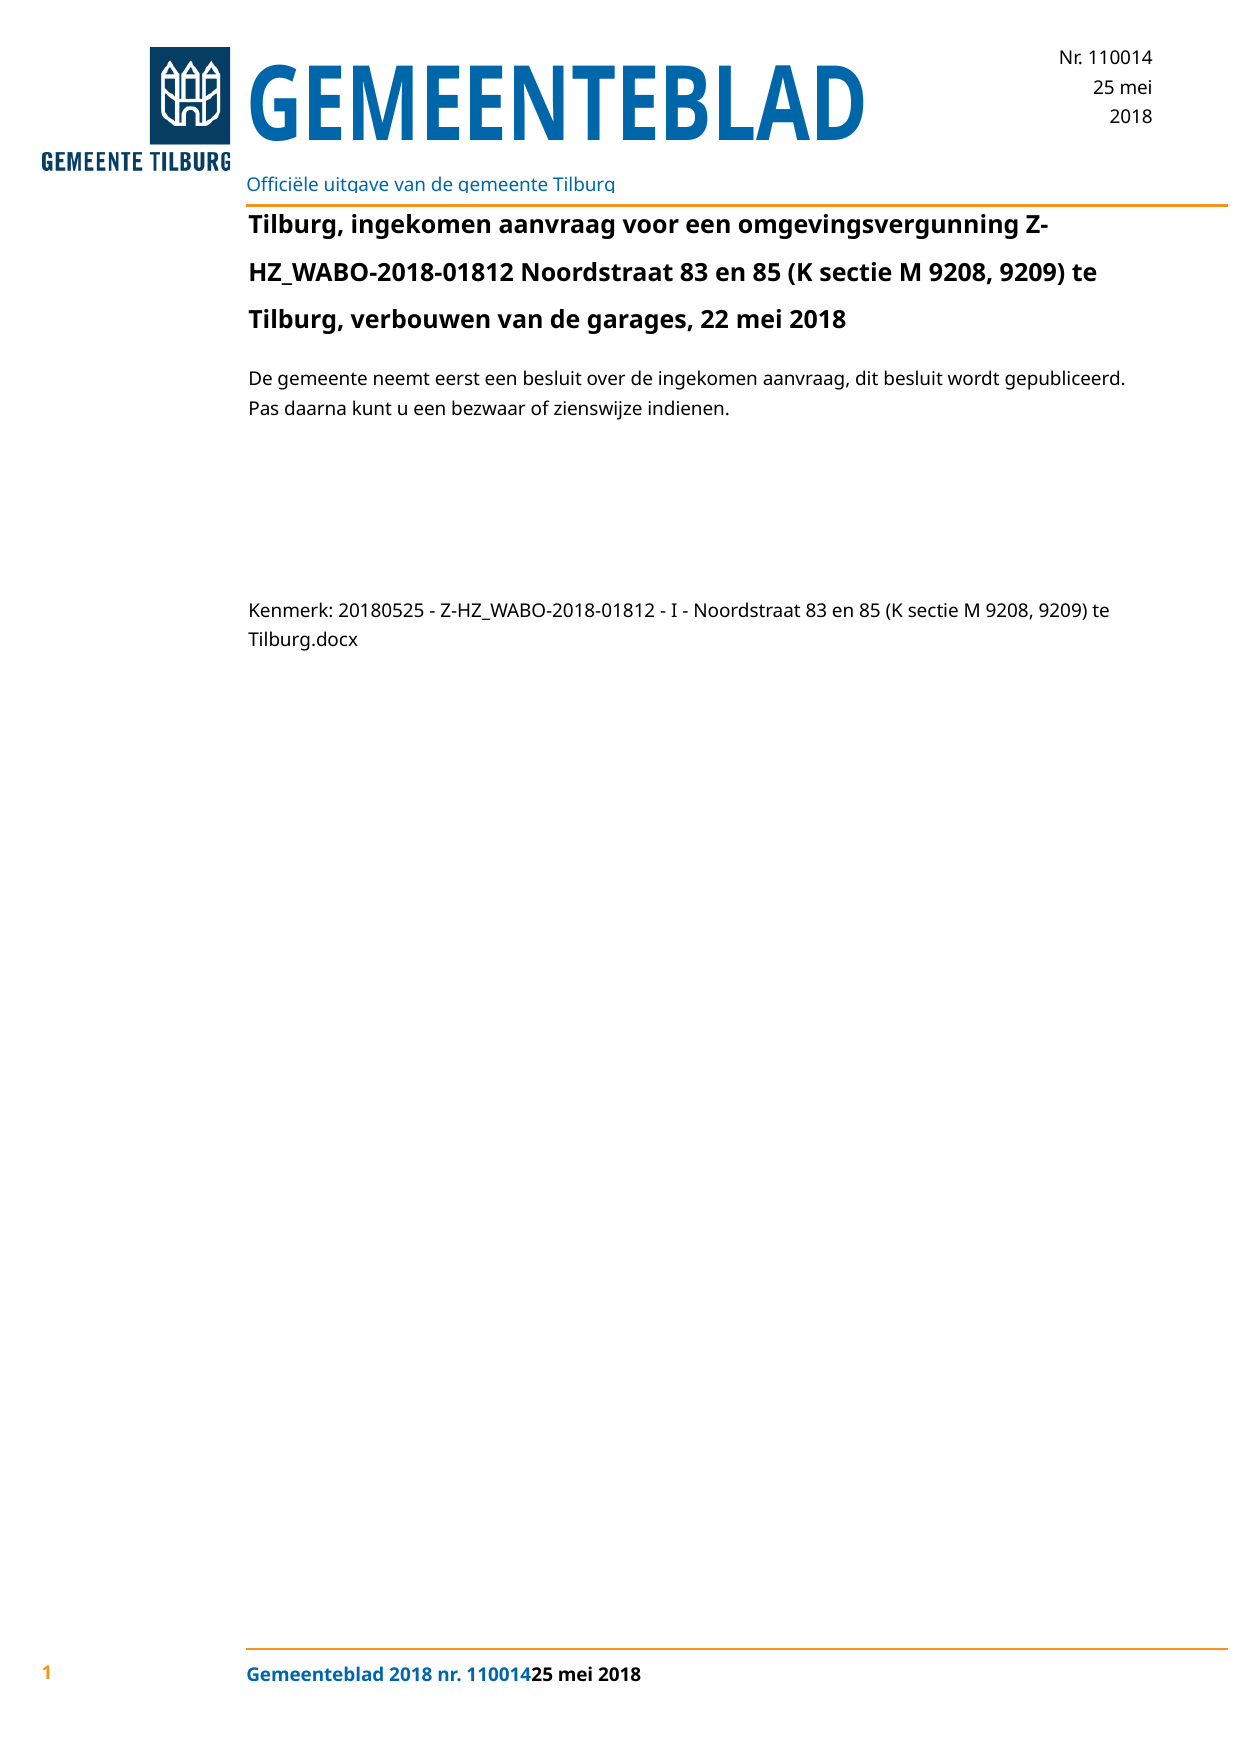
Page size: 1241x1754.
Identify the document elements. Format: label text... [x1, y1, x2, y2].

text Kenmerk: 20180525 - Z-HZ_WABO-2018-01812 - I - Noordstraat 83 en 85 (K sectie M 9208, 9209) te Tilburg.docx [248, 597, 1152, 652]
text Tilburg, ingekomen aanvraag voor een omgevingsvergunning Z-HZ_WABO-2018-01812 Noordstraat 83 en 85 (K sectie M 9208, 9209) te Tilburg, verbouwen van de garages, 22 mei 2018 [248, 207, 1152, 336]
text De gemeente neemt eerst een besluit over de ingekomen aanvraag, dit besluit wordt gepubliceerd. Pas daarna kunt u een bezwaar of zienswijze indienen. [248, 366, 1152, 421]
picture [41, 47, 231, 172]
